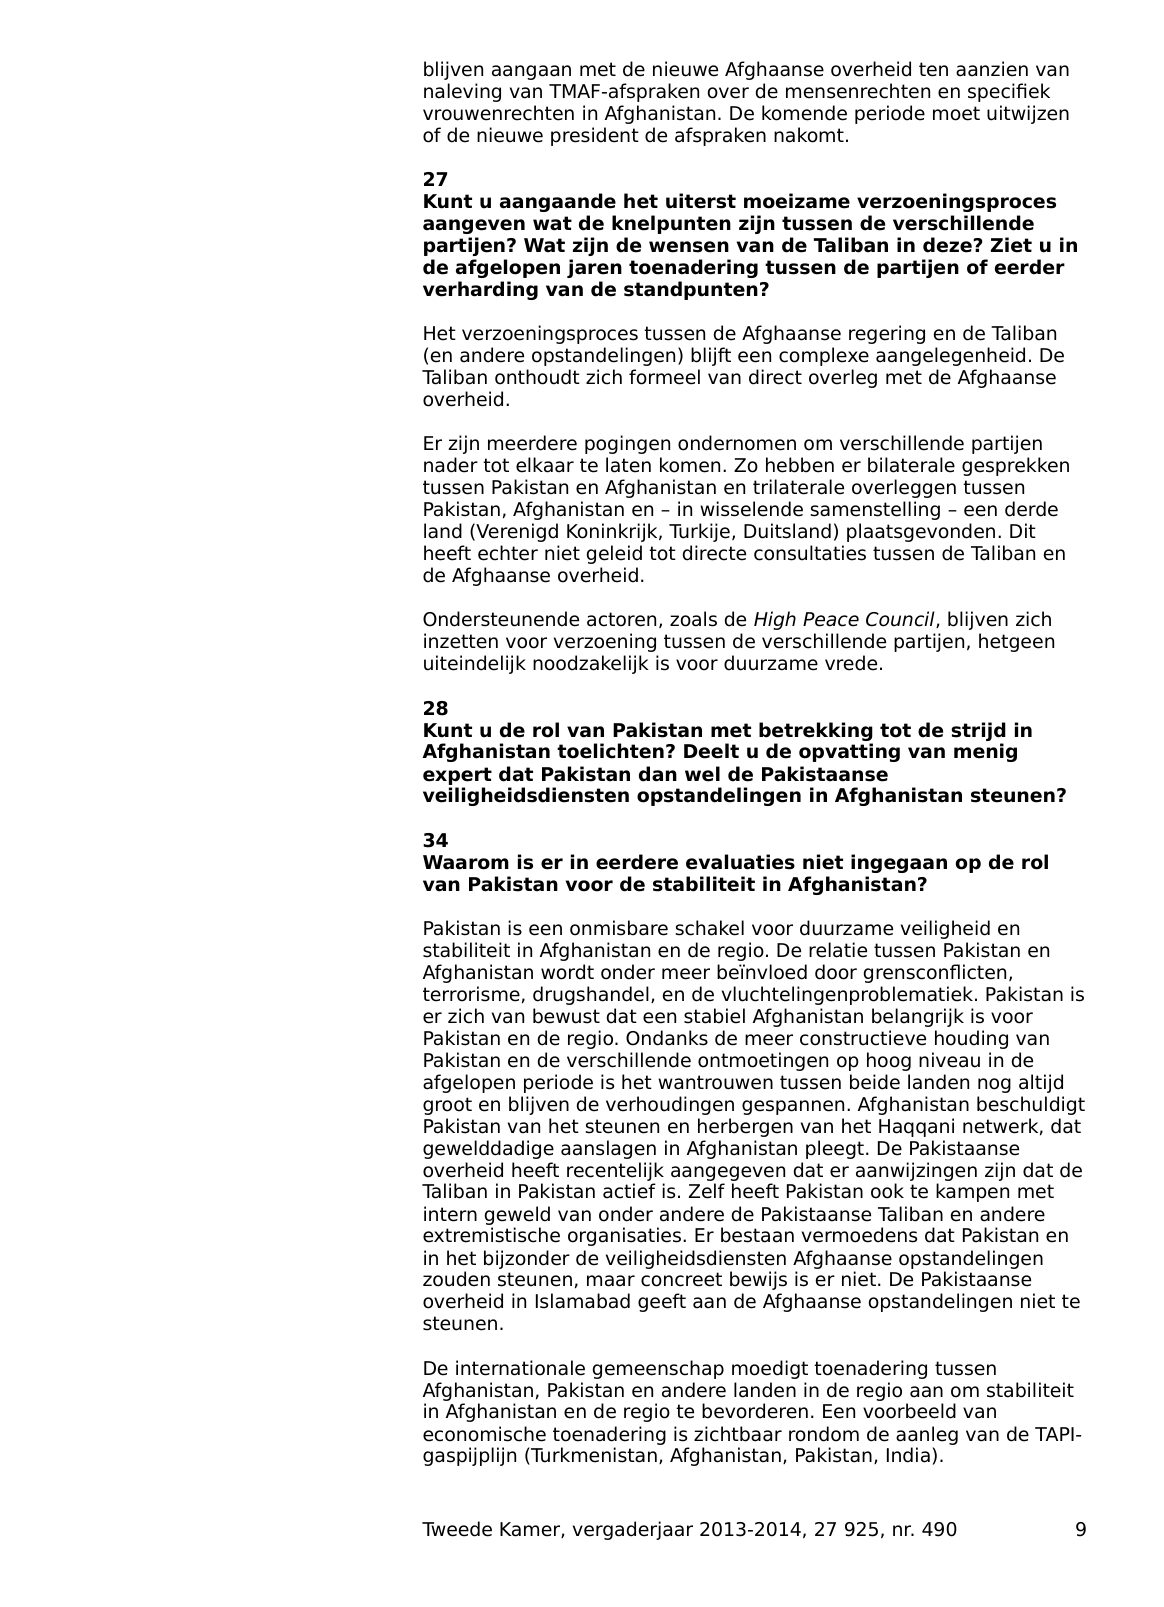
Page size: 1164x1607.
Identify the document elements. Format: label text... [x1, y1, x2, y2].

text blijven aangaan met de nieuwe Afghaanse overheid ten aanzien van naleving van TMAF-afspraken over de mensenrechten en specifiek vrouwenrechten in Afghanistan. De komende periode moet uitwijzen of de nieuwe president de afspraken nakomt. [422, 59, 1087, 147]
text 27 [422, 169, 1087, 191]
text Kunt u de rol van Pakistan met betrekking tot de strijd in Afghanistan toelichten? Deelt u de opvatting van menig expert dat Pakistan dan wel de Pakistaanse veiligheidsdiensten opstandelingen in Afghanistan steunen? [422, 719, 1087, 807]
text Het verzoeningsproces tussen de Afghaanse regering en de Taliban (en andere opstandelingen) blijft een complexe aangelegenheid. De Taliban onthoudt zich formeel van direct overleg met de Afghaanse overheid. [422, 323, 1087, 411]
text Er zijn meerdere pogingen ondernomen om verschillende partijen nader tot elkaar te laten komen. Zo hebben er bilaterale gesprekken tussen Pakistan en Afghanistan en trilaterale overleggen tussen Pakistan, Afghanistan en – in wisselende samenstelling – een derde land (Verenigd Koninkrijk, Turkije, Duitsland) plaatsgevonden. Dit heeft echter niet geleid tot directe consultaties tussen de Taliban en de Afghaanse overheid. [422, 433, 1087, 587]
text Pakistan is een onmisbare schakel voor duurzame veiligheid en stabiliteit in Afghanistan en de regio. De relatie tussen Pakistan en Afghanistan wordt onder meer beïnvloed door grensconflicten, terrorisme, drugshandel, en de vluchtelingenproblematiek. Pakistan is er zich van bewust dat een stabiel Afghanistan belangrijk is voor Pakistan en de regio. Ondanks de meer constructieve houding van Pakistan en de verschillende ontmoetingen op hoog niveau in de afgelopen periode is het wantrouwen tussen beide landen nog altijd groot en blijven de verhoudingen gespannen. Afghanistan beschuldigt Pakistan van het steunen en herbergen van het Haqqani netwerk, dat gewelddadige aanslagen in Afghanistan pleegt. De Pakistaanse overheid heeft recentelijk aangegeven dat er aanwijzingen zijn dat de Taliban in Pakistan actief is. Zelf heeft Pakistan ook te kampen met intern geweld van onder andere de Pakistaanse Taliban en andere extremistische organisaties. Er bestaan vermoedens dat Pakistan en in het bijzonder de veiligheidsdiensten Afghaanse opstandelingen zouden steunen, maar concreet bewijs is er niet. De Pakistaanse overheid in Islamabad geeft aan de Afghaanse opstandelingen niet te steunen. [422, 918, 1087, 1335]
text 28 [422, 697, 1087, 719]
text 34 [422, 829, 1087, 852]
text Kunt u aangaande het uiterst moeizame verzoeningsproces aangeven wat de knelpunten zijn tussen de verschillende partijen? Wat zijn de wensen van de Taliban in deze? Ziet u in de afgelopen jaren toenadering tussen de partijen of eerder verharding van de standpunten? [422, 191, 1087, 301]
text Waarom is er in eerdere evaluaties niet ingegaan op de rol van Pakistan voor de stabiliteit in Afghanistan? [422, 852, 1087, 896]
text De internationale gemeenschap moedigt toenadering tussen Afghanistan, Pakistan en andere landen in de regio aan om stabiliteit in Afghanistan en de regio te bevorderen. Een voorbeeld van economische toenadering is zichtbaar rondom de aanleg van de TAPI-gaspijplijn (Turkmenistan, Afghanistan, Pakistan, India). [422, 1357, 1087, 1467]
text Ondersteunende actoren, zoals de High Peace Council, blijven zich inzetten voor verzoening tussen de verschillende partijen, hetgeen uiteindelijk noodzakelijk is voor duurzame vrede. [422, 609, 1087, 675]
